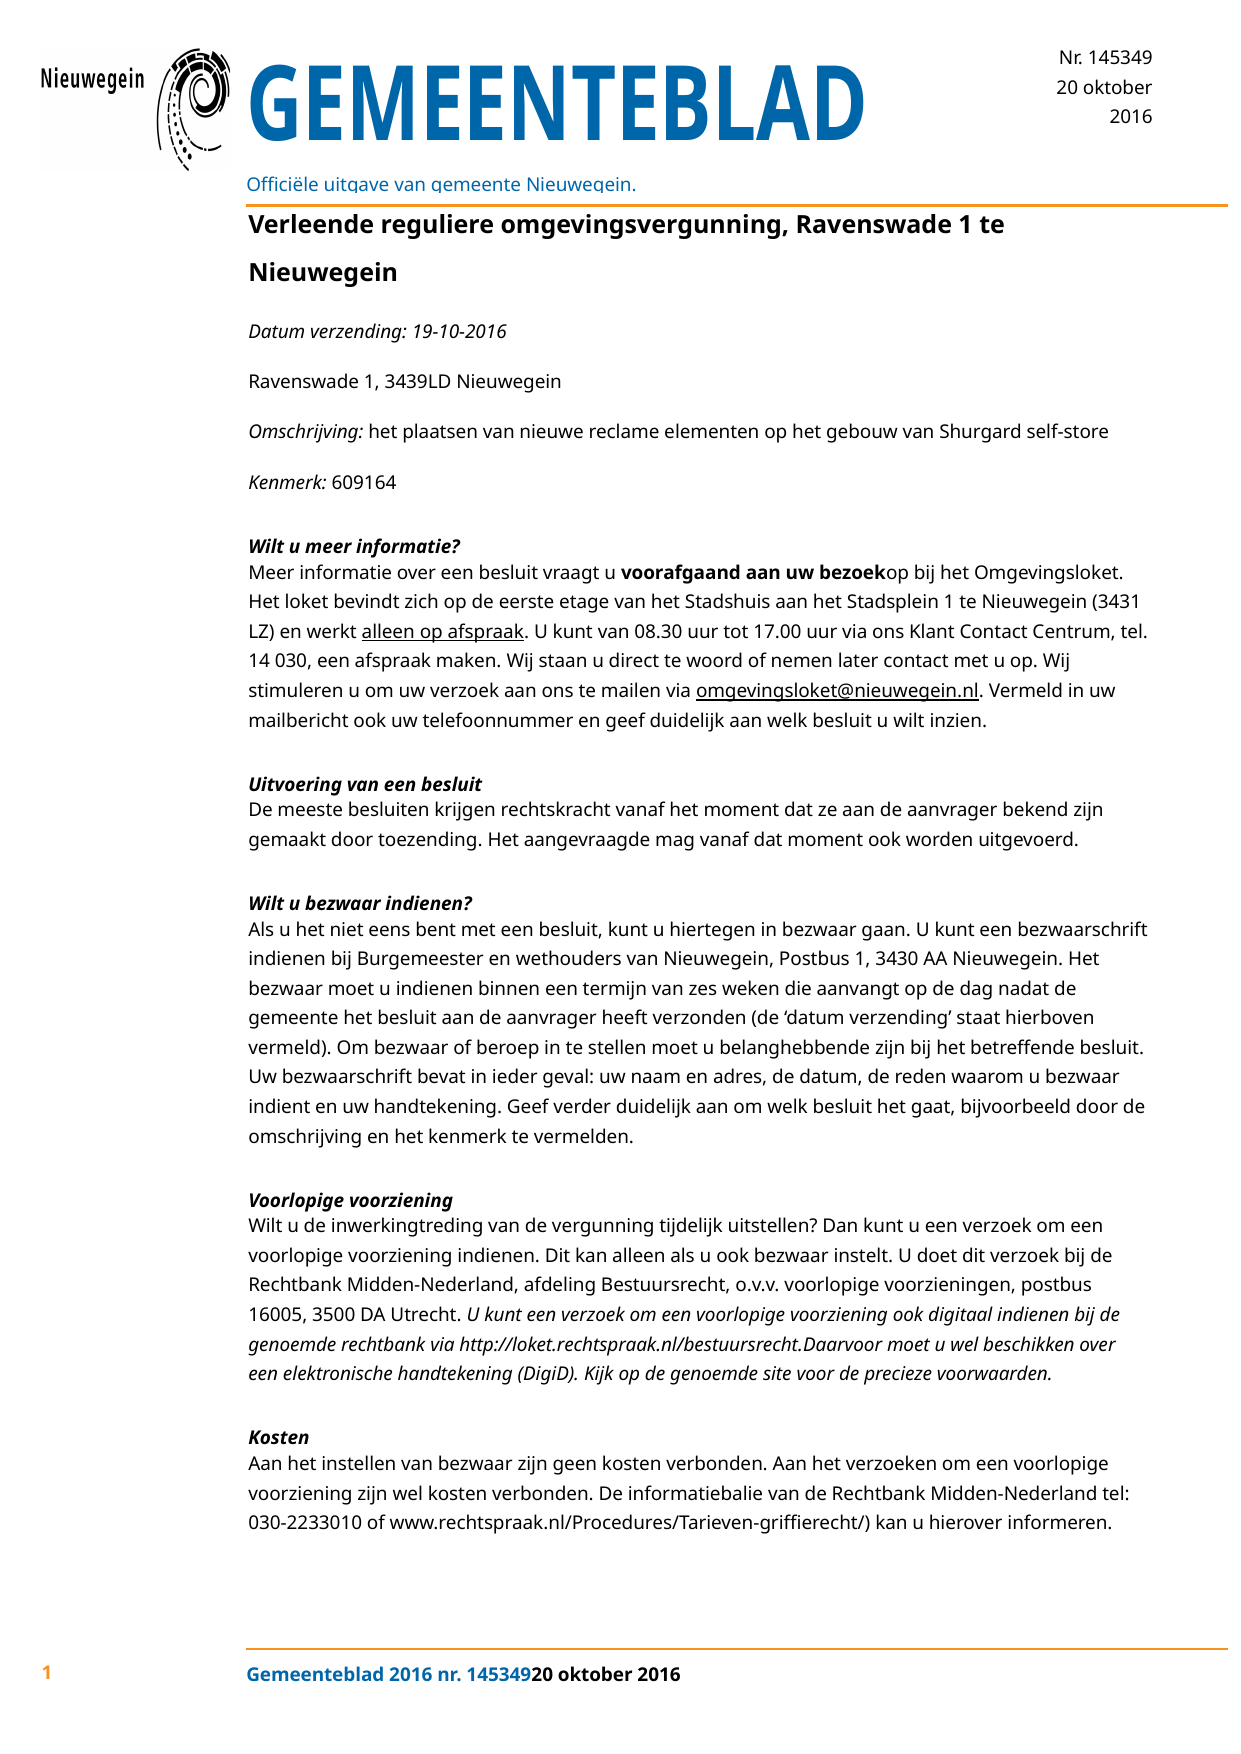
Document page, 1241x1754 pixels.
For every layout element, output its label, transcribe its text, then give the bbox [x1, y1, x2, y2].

text Wilt u bezwaar indienen? [248, 890, 1152, 916]
text Ravenswade 1, 3439LD Nieuwegein [248, 368, 1152, 394]
text Kenmerk: 609164 [248, 469, 1152, 495]
text Wilt u de inwerkingtreding van de vergunning tijdelijk uitstellen? Dan kunt u een verzoek om een voorlopige voorziening indienen. Dit kan alleen als u ook bezwaar instelt. U doet dit verzoek bij de Rechtbank Midden-Nederland, afdeling Bestuursrecht, o.v.v. voorlopige voorzieningen, postbus 16005, 3500 DA Utrecht. U kunt een verzoek om een voorlopige voorziening ook digitaal indienen bij de genoemde rechtbank via http://loket.rechtspraak.nl/bestuursrecht.Daarvoor moet u wel beschikken over een elektronische handtekening (DigiD). Kijk op de genoemde site voor de precieze voorwaarden. [248, 1212, 1152, 1386]
picture [41, 47, 231, 172]
text Meer informatie over een besluit vraagt u voorafgaand aan uw bezoekop bij het Omgevingsloket. Het loket bevindt zich op de eerste etage van het Stadshuis aan het Stadsplein 1 te Nieuwegein (3431 LZ) en werkt alleen op afspraak. U kunt van 08.30 uur tot 17.00 uur via ons Klant Contact Centrum, tel. 14 030, een afspraak maken. Wij staan u direct te woord of nemen later contact met u op. Wij stimuleren u om uw verzoek aan ons te mailen via omgevingsloket@nieuwegein.nl. Vermeld in uw mailbericht ook uw telefoonnummer en geef duidelijk aan welk besluit u wilt inzien. [248, 559, 1152, 732]
text Verleende reguliere omgevingsvergunning, Ravenswade 1 te Nieuwegein [248, 207, 1152, 288]
text Kosten [248, 1424, 1152, 1450]
text De meeste besluiten krijgen rechtskracht vanaf het moment dat ze aan de aanvrager bekend zijn gemaakt door toezending. Het aangevraagde mag vanaf dat moment ook worden uitgevoerd. [248, 796, 1152, 852]
text Wilt u meer informatie? [248, 533, 1152, 559]
text Uitvoering van een besluit [248, 771, 1152, 796]
text Datum verzending: 19-10-2016 [248, 318, 1152, 344]
text Aan het instellen van bezwaar zijn geen kosten verbonden. Aan het verzoeken om een voorlopige voorziening zijn wel kosten verbonden. De informatiebalie van de Rechtbank Midden-Nederland tel: 030-2233010 of www.rechtspraak.nl/Procedures/Tarieven-griffierecht/) kan u hierover informeren. [248, 1450, 1152, 1535]
text Voorlopige voorziening [248, 1187, 1152, 1212]
text Als u het niet eens bent met een besluit, kunt u hiertegen in bezwaar gaan. U kunt een bezwaarschrift indienen bij Burgemeester en wethouders van Nieuwegein, Postbus 1, 3430 AA Nieuwegein. Het bezwaar moet u indienen binnen een termijn van zes weken die aanvangt op de dag nadat de gemeente het besluit aan de aanvrager heeft verzonden (de ‘datum verzending’ staat hierboven vermeld). Om bezwaar of beroep in te stellen moet u belanghebbende zijn bij het betreffende besluit. Uw bezwaarschrift bevat in ieder geval: uw naam en adres, de datum, de reden waarom u bezwaar indient en uw handtekening. Geef verder duidelijk aan om welk besluit het gaat, bijvoorbeeld door de omschrijving en het kenmerk te vermelden. [248, 916, 1152, 1148]
text Omschrijving: het plaatsen van nieuwe reclame elementen op het gebouw van Shurgard self-store [248, 419, 1152, 444]
